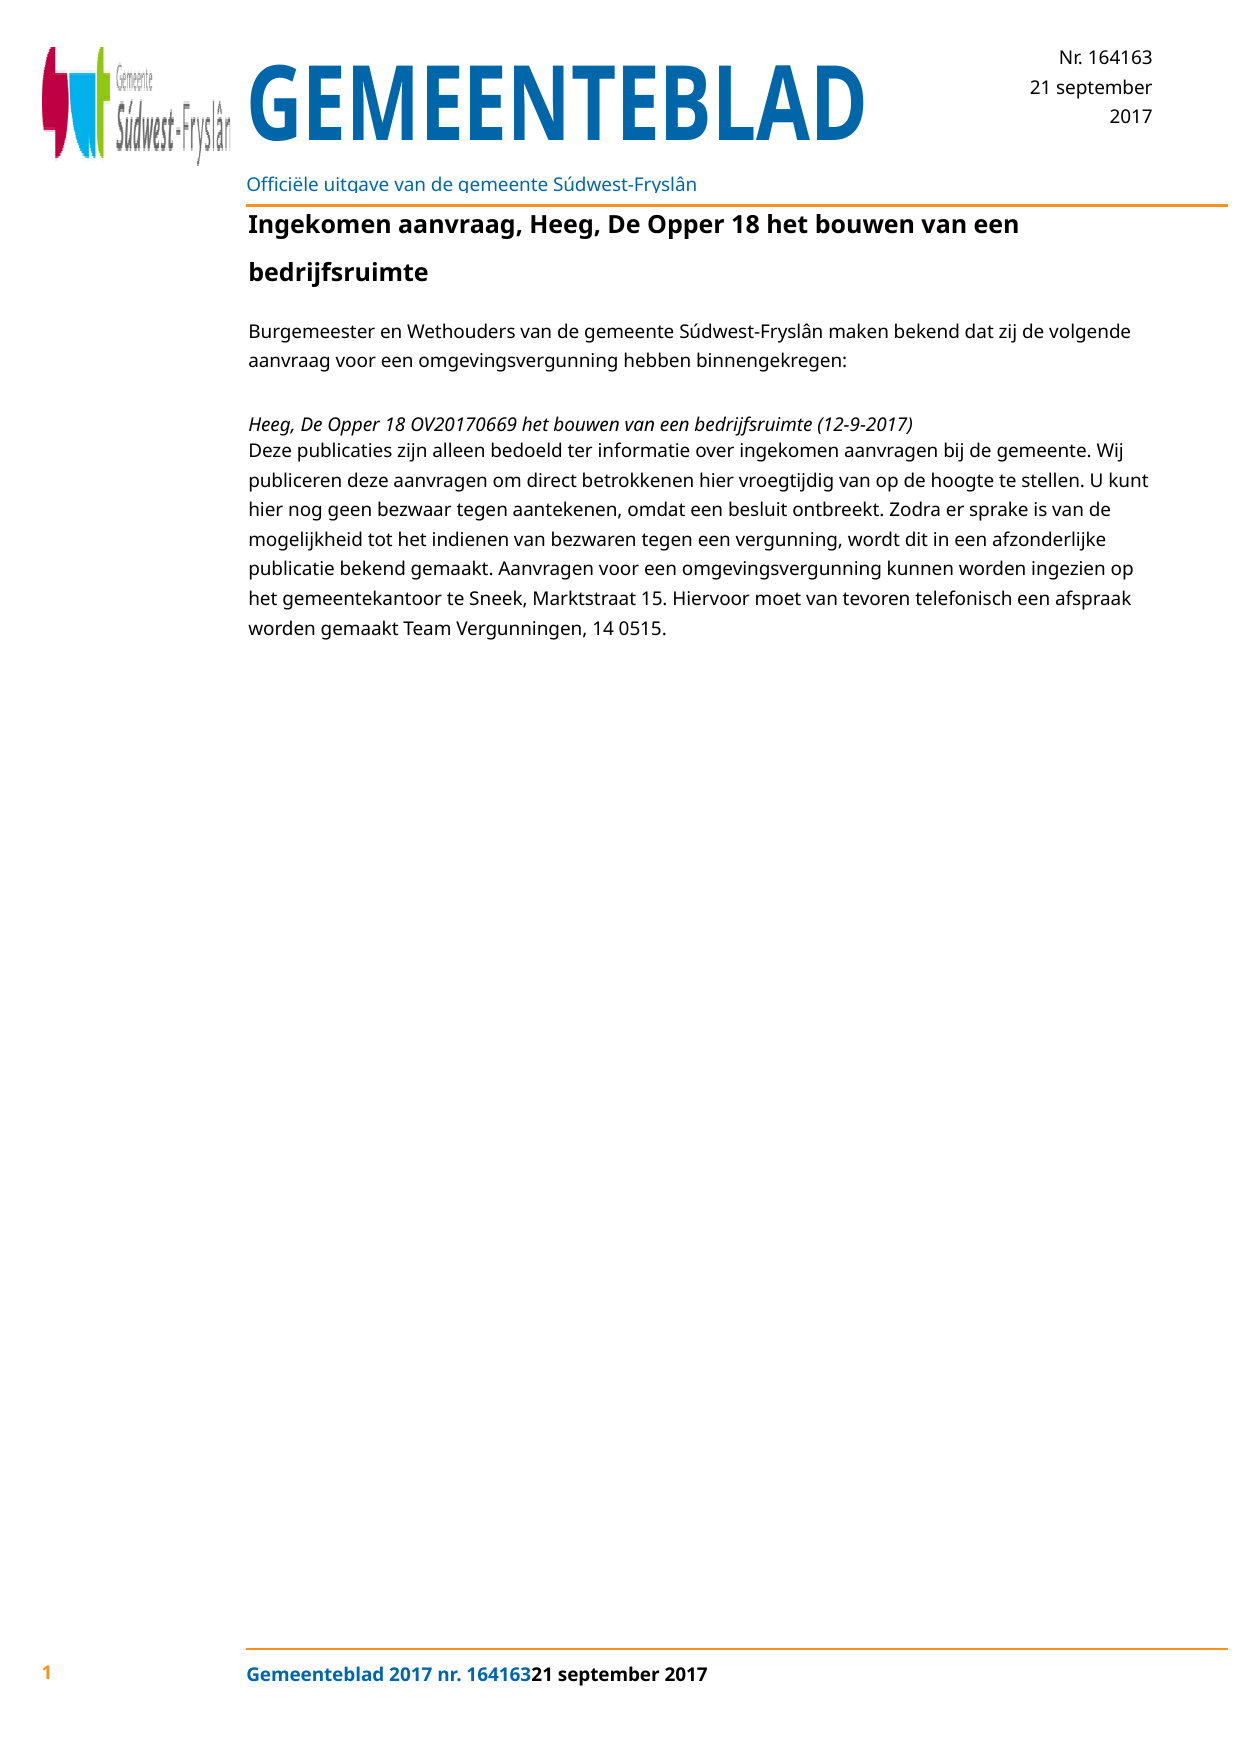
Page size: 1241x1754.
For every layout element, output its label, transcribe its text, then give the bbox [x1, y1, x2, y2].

text Deze publicaties zijn alleen bedoeld ter informatie over ingekomen aanvragen bij de gemeente. Wij publiceren deze aanvragen om direct betrokkenen hier vroegtijdig van op de hoogte te stellen. U kunt hier nog geen bezwaar tegen aantekenen, omdat een besluit ontbreekt. Zodra er sprake is van de mogelijkheid tot het indienen van bezwaren tegen een vergunning, wordt dit in een afzonderlijke publicatie bekend gemaakt. Aanvragen voor een omgevingsvergunning kunnen worden ingezien op het gemeentekantoor te Sneek, Marktstraat 15. Hiervoor moet van tevoren telefonisch een afspraak worden gemaakt Team Vergunningen, 14 0515. [248, 437, 1152, 640]
text Heeg, De Opper 18 OV20170669 het bouwen van een bedrijfsruimte (12-9-2017) [248, 411, 1152, 437]
text Ingekomen aanvraag, Heeg, De Opper 18 het bouwen van een bedrijfsruimte [248, 207, 1152, 288]
picture [41, 47, 231, 172]
text Burgemeester en Wethouders van de gemeente Súdwest-Fryslân maken bekend dat zij de volgende aanvraag voor een omgevingsvergunning hebben binnengekregen: [248, 318, 1152, 373]
